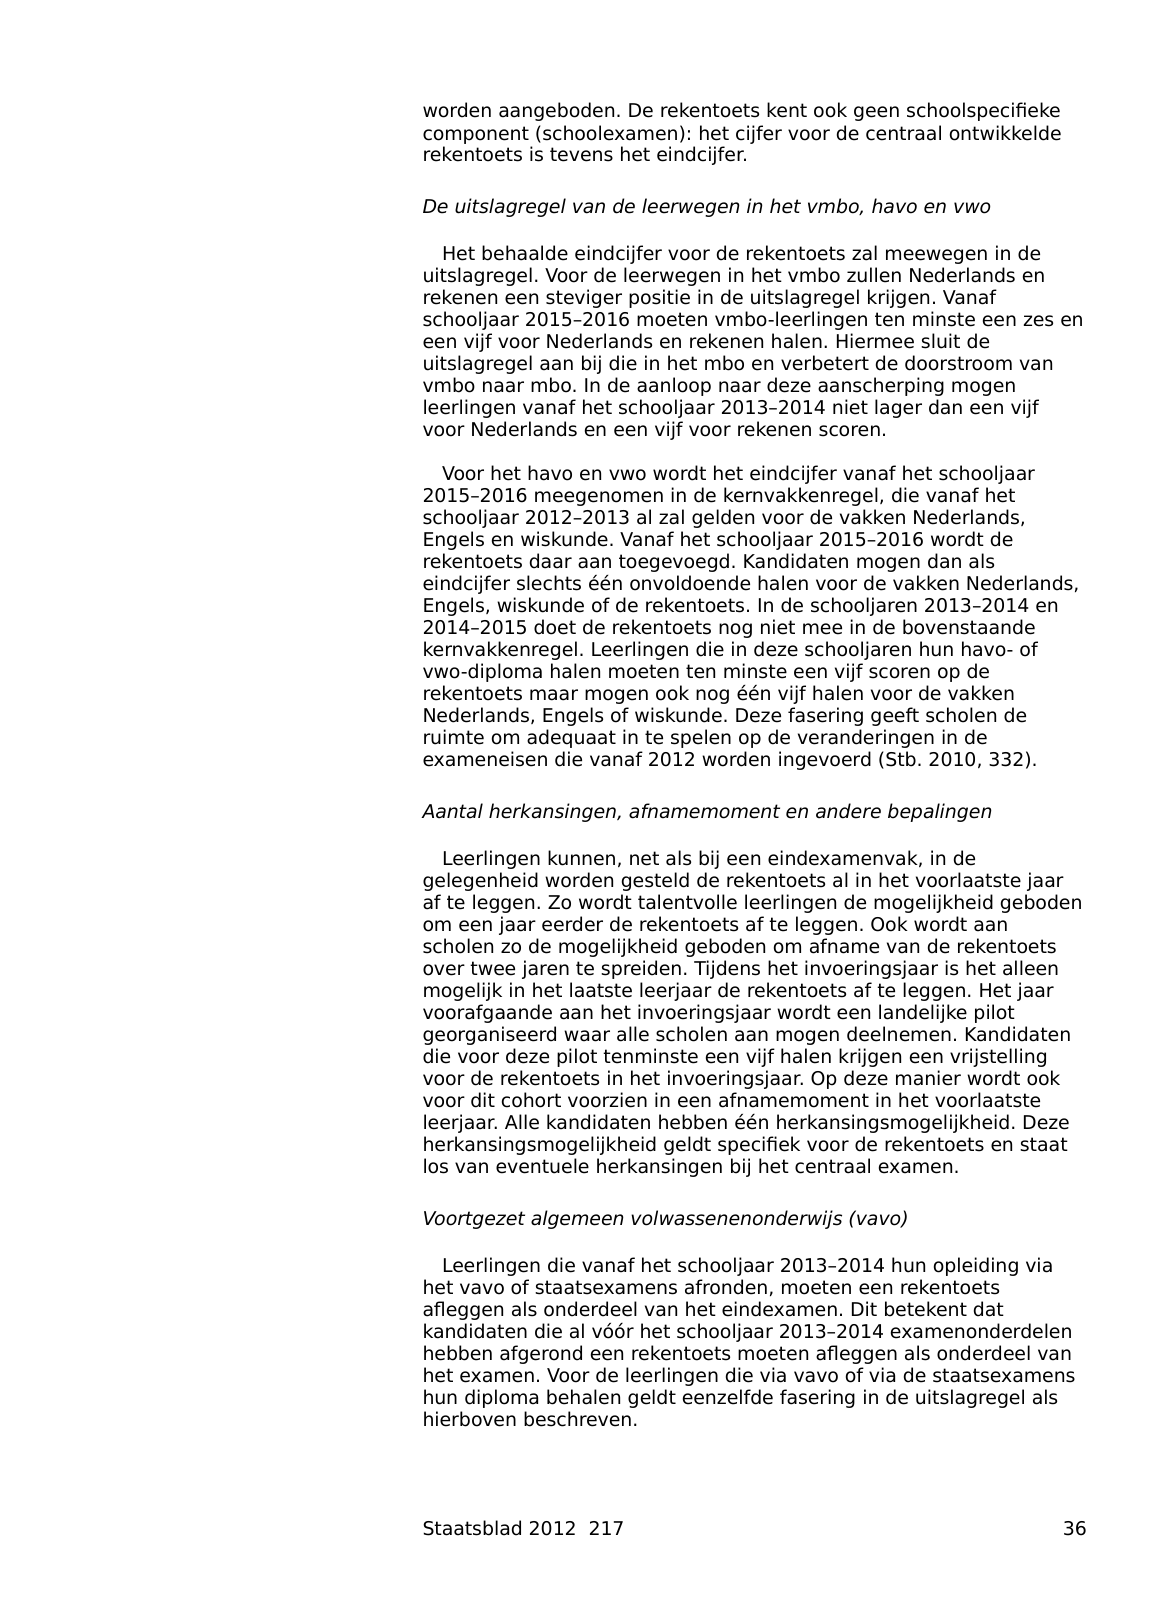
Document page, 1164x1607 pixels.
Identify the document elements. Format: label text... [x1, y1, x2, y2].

text worden aangeboden. De rekentoets kent ook geen schoolspecifieke component (schoolexamen): het cijfer voor de centraal ontwikkelde rekentoets is tevens het eindcijfer. [422, 100, 1087, 166]
subtitle Aantal herkansingen, afnamemoment en andere bepalingen [422, 801, 1087, 823]
subtitle Voortgezet algemeen volwassenenonderwijs (vavo) [422, 1208, 1087, 1230]
text Leerlingen die vanaf het schooljaar 2013–2014 hun opleiding via het vavo of staatsexamens afronden, moeten een rekentoets afleggen als onderdeel van het eindexamen. Dit betekent dat kandidaten die al vóór het schooljaar 2013–2014 examenonderdelen hebben afgerond een rekentoets moeten afleggen als onderdeel van het examen. Voor de leerlingen die via vavo of via de staatsexamens hun diploma behalen geldt eenzelfde fasering in de uitslagregel als hierboven beschreven. [422, 1255, 1087, 1431]
text Het behaalde eindcijfer voor de rekentoets zal meewegen in de uitslagregel. Voor de leerwegen in het vmbo zullen Nederlands en rekenen een steviger positie in de uitslagregel krijgen. Vanaf schooljaar 2015–2016 moeten vmbo-leerlingen ten minste een zes en een vijf voor Nederlands en rekenen halen. Hiermee sluit de uitslagregel aan bij die in het mbo en verbetert de doorstroom van vmbo naar mbo. In de aanloop naar deze aanscherping mogen leerlingen vanaf het schooljaar 2013–2014 niet lager dan een vijf voor Nederlands en een vijf voor rekenen scoren. [422, 243, 1087, 441]
subtitle De uitslagregel van de leerwegen in het vmbo, havo en vwo [422, 196, 1087, 218]
text Voor het havo en vwo wordt het eindcijfer vanaf het schooljaar 2015–2016 meegenomen in de kernvakkenregel, die vanaf het schooljaar 2012–2013 al zal gelden voor de vakken Nederlands, Engels en wiskunde. Vanaf het schooljaar 2015–2016 wordt de rekentoets daar aan toegevoegd. Kandidaten mogen dan als eindcijfer slechts één onvoldoende halen voor de vakken Nederlands, Engels, wiskunde of de rekentoets. In de schooljaren 2013–2014 en 2014–2015 doet de rekentoets nog niet mee in de bovenstaande kernvakkenregel. Leerlingen die in deze schooljaren hun havo- of vwo-diploma halen moeten ten minste een vijf scoren op de rekentoets maar mogen ook nog één vijf halen voor de vakken Nederlands, Engels of wiskunde. Deze fasering geeft scholen de ruimte om adequaat in te spelen op de veranderingen in de exameneisen die vanaf 2012 worden ingevoerd (Stb. 2010, 332). [422, 463, 1087, 771]
text Leerlingen kunnen, net als bij een eindexamenvak, in de gelegenheid worden gesteld de rekentoets al in het voorlaatste jaar af te leggen. Zo wordt talentvolle leerlingen de mogelijkheid geboden om een jaar eerder de rekentoets af te leggen. Ook wordt aan scholen zo de mogelijkheid geboden om afname van de rekentoets over twee jaren te spreiden. Tijdens het invoeringsjaar is het alleen mogelijk in het laatste leerjaar de rekentoets af te leggen. Het jaar voorafgaande aan het invoeringsjaar wordt een landelijke pilot georganiseerd waar alle scholen aan mogen deelnemen. Kandidaten die voor deze pilot tenminste een vijf halen krijgen een vrijstelling voor de rekentoets in het invoeringsjaar. Op deze manier wordt ook voor dit cohort voorzien in een afnamemoment in het voorlaatste leerjaar. Alle kandidaten hebben één herkansingsmogelijkheid. Deze herkansingsmogelijkheid geldt specifiek voor de rekentoets en staat los van eventuele herkansingen bij het centraal examen. [422, 848, 1087, 1178]
